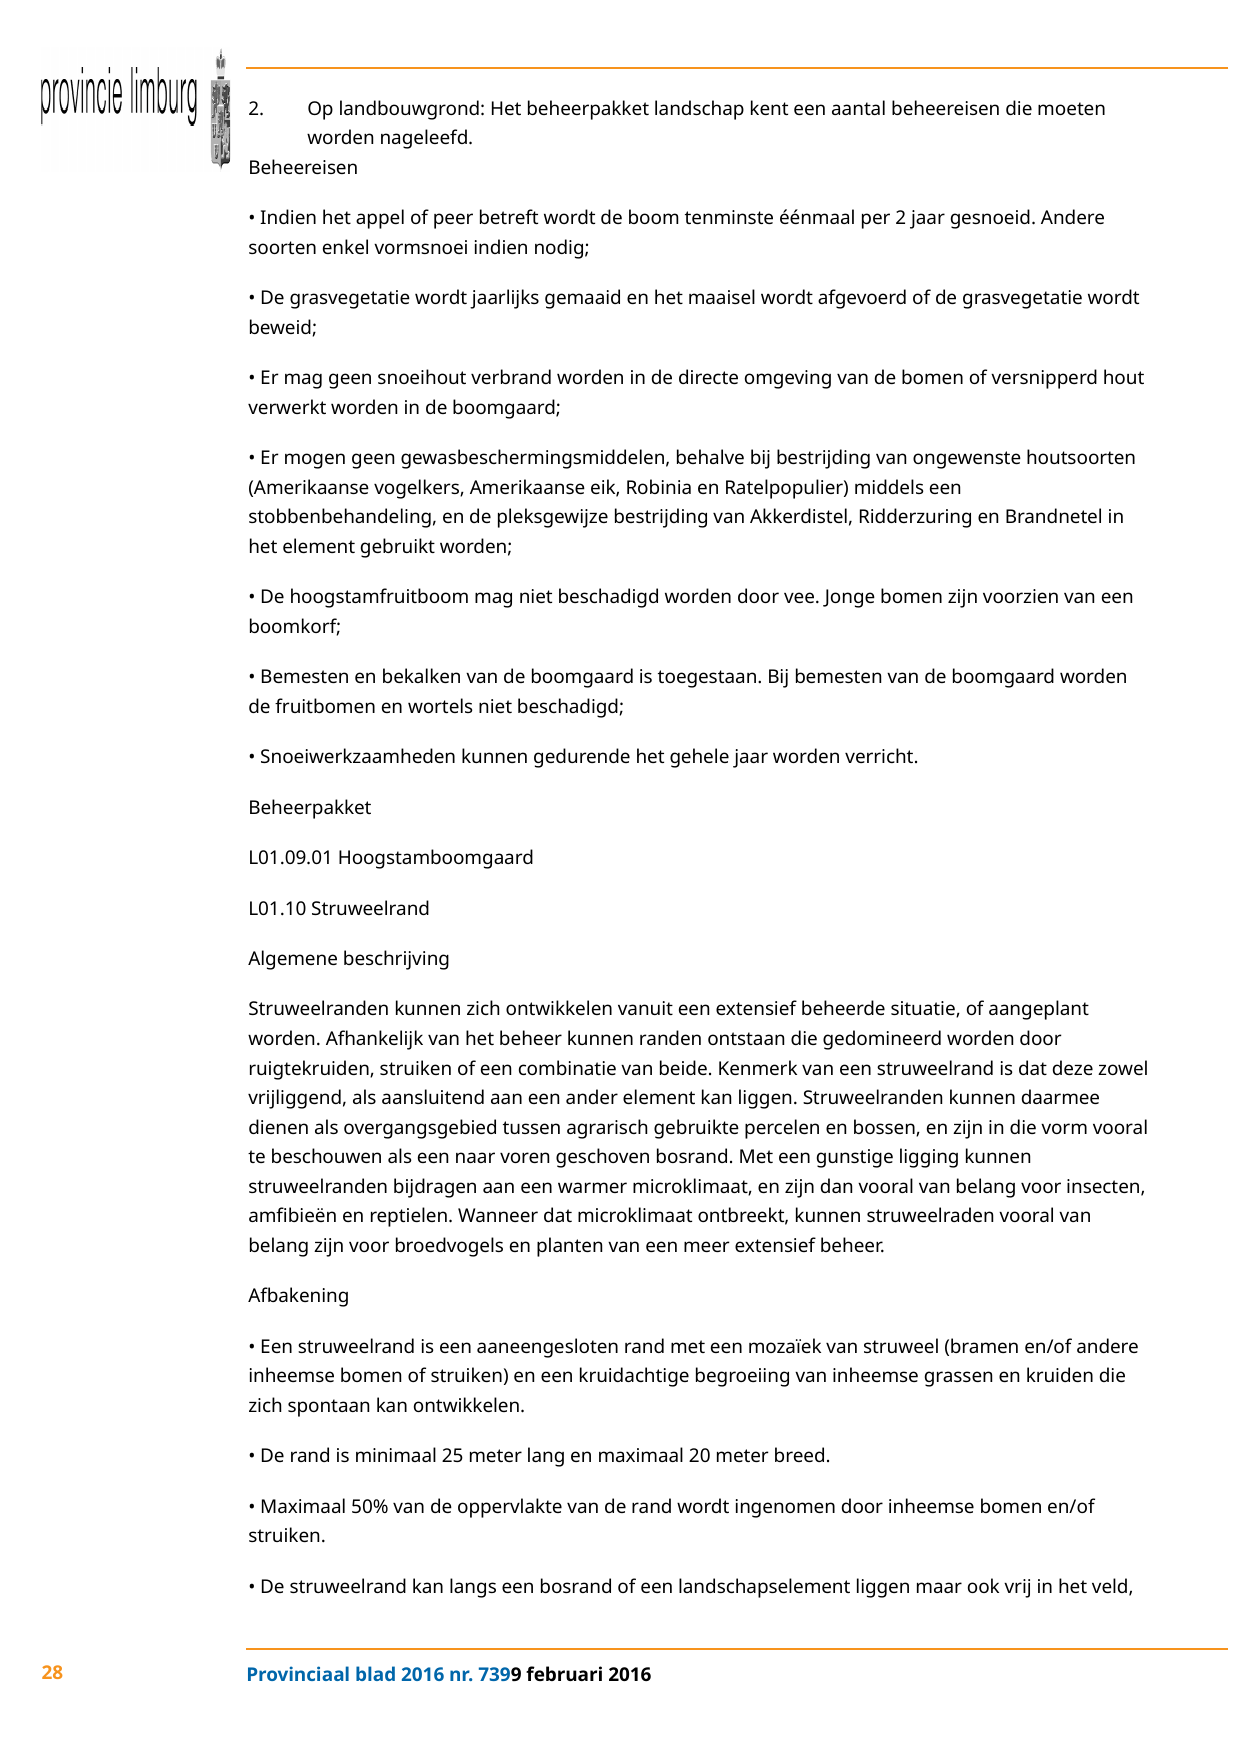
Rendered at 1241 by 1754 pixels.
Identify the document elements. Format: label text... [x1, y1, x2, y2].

text Beheerpakket [248, 794, 1152, 820]
text • Er mogen geen gewasbeschermingsmiddelen, behalve bij bestrijding van ongewenste houtsoorten (Amerikaanse vogelkers, Amerikaanse eik, Robinia en Ratelpopulier) middels een stobbenbehandeling, en de pleksgewijze bestrijding van Akkerdistel, Ridderzuring en Brandnetel in het element gebruikt worden; [248, 444, 1152, 559]
text • Snoeiwerkzaamheden kunnen gedurende het gehele jaar worden verricht. [248, 743, 1152, 769]
text • Indien het appel of peer betreft wordt de boom tenminste éénmaal per 2 jaar gesnoeid. Andere soorten enkel vormsnoei indien nodig; [248, 204, 1152, 260]
text • Maximaal 50% van de oppervlakte van de rand wordt ingenomen door inheemse bomen en/of struiken. [248, 1493, 1152, 1548]
text Struweelranden kunnen zich ontwikkelen vanuit een extensief beheerde situatie, of aangeplant worden. Afhankelijk van het beheer kunnen randen ontstaan die gedomineerd worden door ruigtekruiden, struiken of een combinatie van beide. Kenmerk van een struweelrand is dat deze zowel vrijliggend, als aansluitend aan een ander element kan liggen. Struweelranden kunnen daarmee dienen als overgangsgebied tussen agrarisch gebruikte percelen en bossen, en zijn in die vorm vooral te beschouwen als een naar voren geschoven bosrand. Met een gunstige ligging kunnen struweelranden bijdragen aan een warmer microklimaat, en zijn dan vooral van belang voor insecten, amfibieën en reptielen. Wanneer dat microklimaat ontbreekt, kunnen struweelraden vooral van belang zijn voor broedvogels en planten van een meer extensief beheer. [248, 996, 1152, 1258]
picture [41, 47, 231, 172]
text • Er mag geen snoeihout verbrand worden in de directe omgeving van de bomen of versnipperd hout verwerkt worden in de boomgaard; [248, 364, 1152, 420]
text • Bemesten en bekalken van de boomgaard is toegestaan. Bij bemesten van de boomgaard worden de fruitbomen en wortels niet beschadigd; [248, 663, 1152, 719]
text Beheereisen [248, 154, 1152, 180]
text L01.09.01 Hoogstamboomgaard [248, 844, 1152, 870]
text • De grasvegetatie wordt jaarlijks gemaaid en het maaisel wordt afgevoerd of de grasvegetatie wordt beweid; [248, 284, 1152, 340]
list Op landbouwgrond: Het beheerpakket landschap kent een aantal beheereisen die moeten worden nageleefd. [248, 95, 1152, 150]
text • De rand is minimaal 25 meter lang en maximaal 20 meter breed. [248, 1443, 1152, 1468]
text • De hoogstamfruitboom mag niet beschadigd worden door vee. Jonge bomen zijn voorzien van een boomkorf; [248, 583, 1152, 639]
text Algemene beschrijving [248, 945, 1152, 971]
text Afbakening [248, 1283, 1152, 1308]
text • De struweelrand kan langs een bosrand of een landschapselement liggen maar ook vrij in het veld, [248, 1573, 1152, 1599]
text L01.10 Struweelrand [248, 895, 1152, 921]
text • Een struweelrand is een aaneengesloten rand met een mozaïek van struweel (bramen en/of andere inheemse bomen of struiken) en een kruidachtige begroeiing van inheemse grassen en kruiden die zich spontaan kan ontwikkelen. [248, 1333, 1152, 1418]
